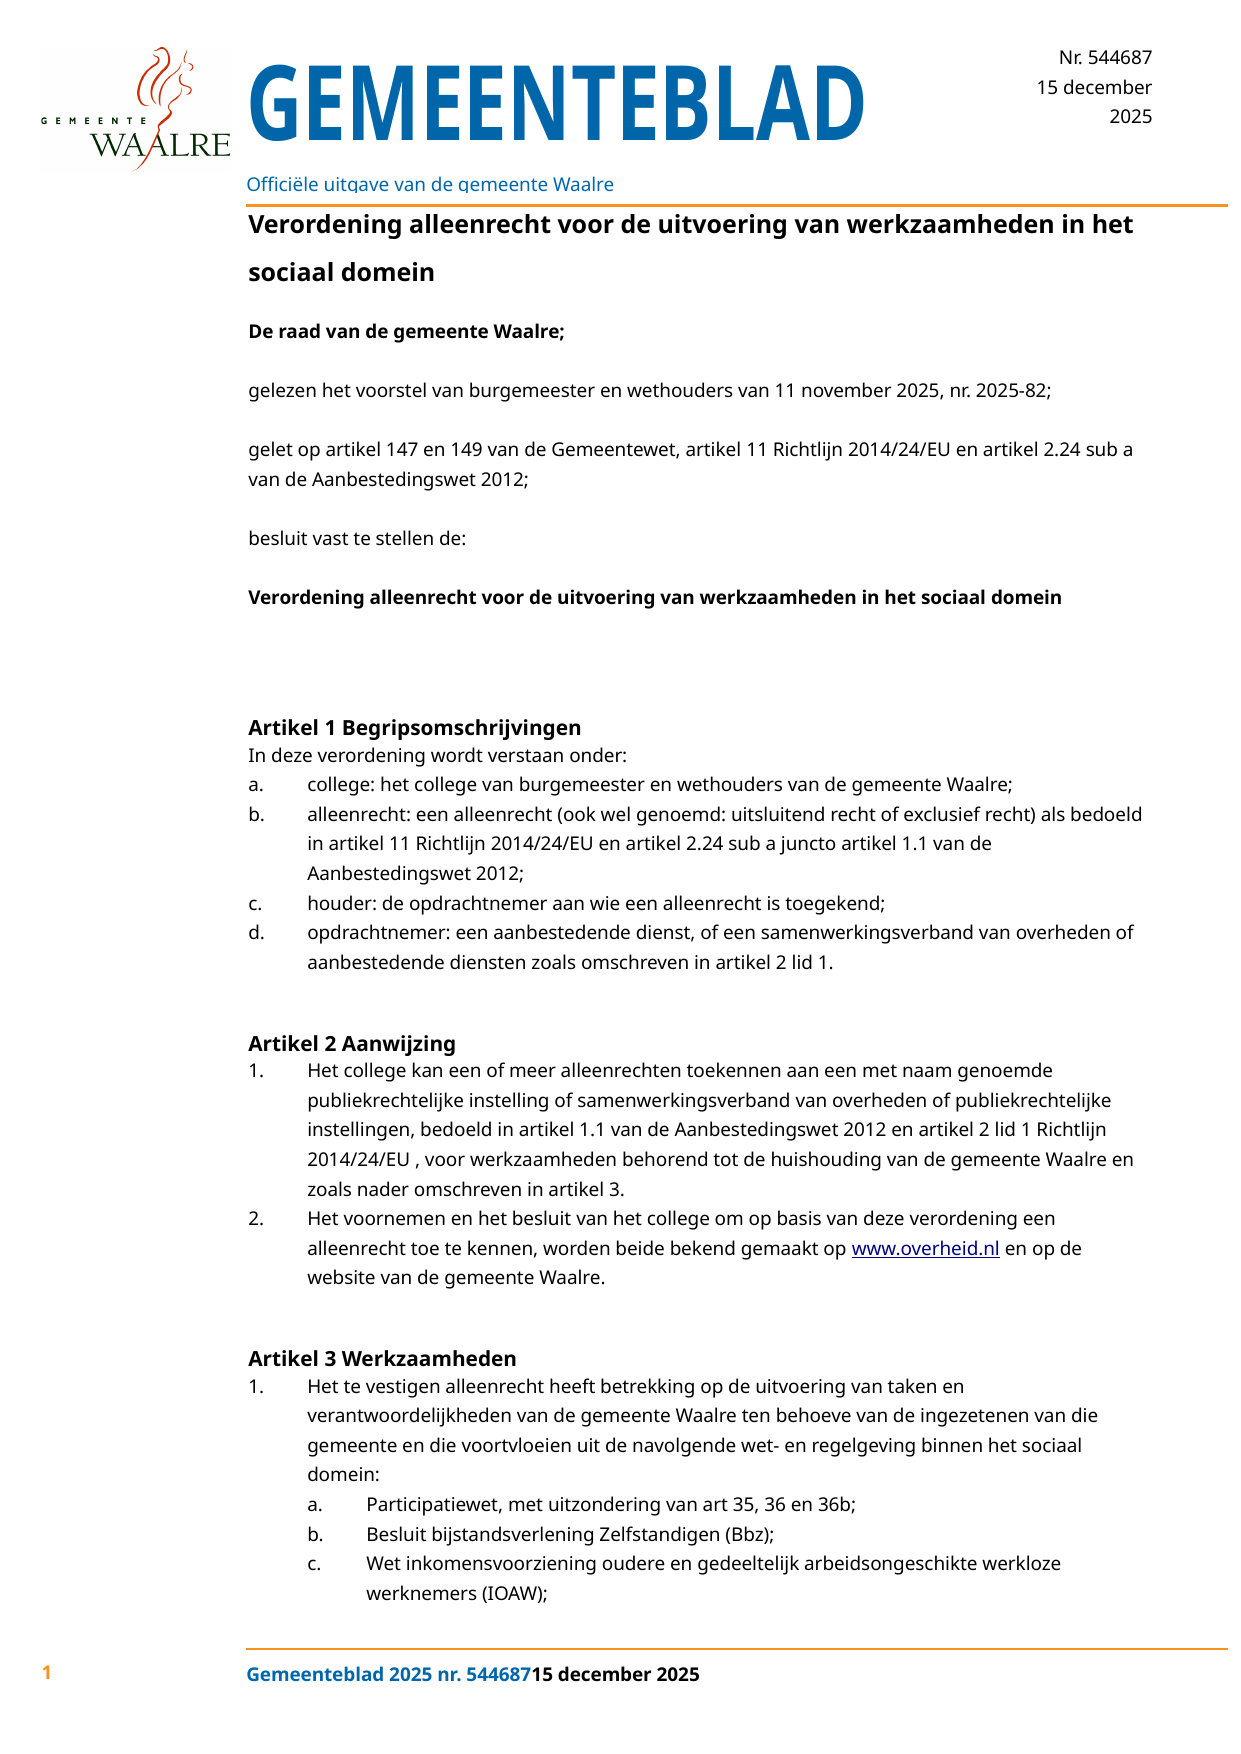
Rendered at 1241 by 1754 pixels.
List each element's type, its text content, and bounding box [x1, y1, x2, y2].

text Artikel 3 Werkzaamheden [248, 1344, 1152, 1373]
text gelezen het voorstel van burgemeester en wethouders van 11 november 2025, nr. 2025-82; [248, 377, 1152, 403]
list houder: de opdrachtnemer aan wie een alleenrecht is toegekend; [248, 890, 1152, 916]
text besluit vast te stellen de: [248, 525, 1152, 551]
text Verordening alleenrecht voor de uitvoering van werkzaamheden in het sociaal domein [248, 207, 1152, 288]
list Het college kan een of meer alleenrechten toekennen aan een met naam genoemde publiekrechtelijke instelling of samenwerkingsverband van overheden of publiekrechtelijke instellingen, bedoeld in artikel 1.1 van de Aanbestedingswet 2012 en artikel 2 lid 1 Richtlijn 2014/24/EU , voor werkzaamheden behorend tot de huishouding van de gemeente Waalre en zoals nader omschreven in artikel 3. [248, 1057, 1152, 1201]
text Verordening alleenrecht voor de uitvoering van werkzaamheden in het sociaal domein [248, 584, 1152, 610]
list alleenrecht: een alleenrecht (ook wel genoemd: uitsluitend recht of exclusief recht) als bedoeld in artikel 11 Richtlijn 2014/24/EU en artikel 2.24 sub a juncto artikel 1.1 van de Aanbestedingswet 2012; [248, 801, 1152, 886]
text gelet op artikel 147 en 149 van de Gemeentewet, artikel 11 Richtlijn 2014/24/EU en artikel 2.24 sub a van de Aanbestedingswet 2012; [248, 436, 1152, 492]
list Participatiewet, met uitzondering van art 35, 36 en 36b; [307, 1491, 1152, 1517]
text Artikel 1 Begripsomschrijvingen [248, 713, 1152, 742]
picture [41, 47, 231, 172]
list Het voornemen en het besluit van het college om op basis van deze verordening een alleenrecht toe te kennen, worden beide bekend gemaakt op www.overheid.nl en op de website van de gemeente Waalre. [248, 1205, 1152, 1290]
text In deze verordening wordt verstaan onder: [248, 742, 1152, 768]
list Wet inkomensvoorziening oudere en gedeeltelijk arbeidsongeschikte werkloze werknemers (IOAW); [307, 1550, 1152, 1606]
list opdrachtnemer: een aanbestedende dienst, of een samenwerkingsverband van overheden of aanbestedende diensten zoals omschreven in artikel 2 lid 1. [248, 919, 1152, 975]
list Het te vestigen alleenrecht heeft betrekking op de uitvoering van taken en verantwoordelijkheden van de gemeente Waalre ten behoeve van de ingezetenen van die gemeente en die voortvloeien uit de navolgende wet- en regelgeving binnen het sociaal domein: [248, 1373, 1152, 1487]
text De raad van de gemeente Waalre; [248, 318, 1152, 344]
text Artikel 2 Aanwijzing [248, 1029, 1152, 1057]
list Besluit bijstandsverlening Zelfstandigen (Bbz); [307, 1521, 1152, 1547]
list college: het college van burgemeester en wethouders van de gemeente Waalre; [248, 771, 1152, 797]
